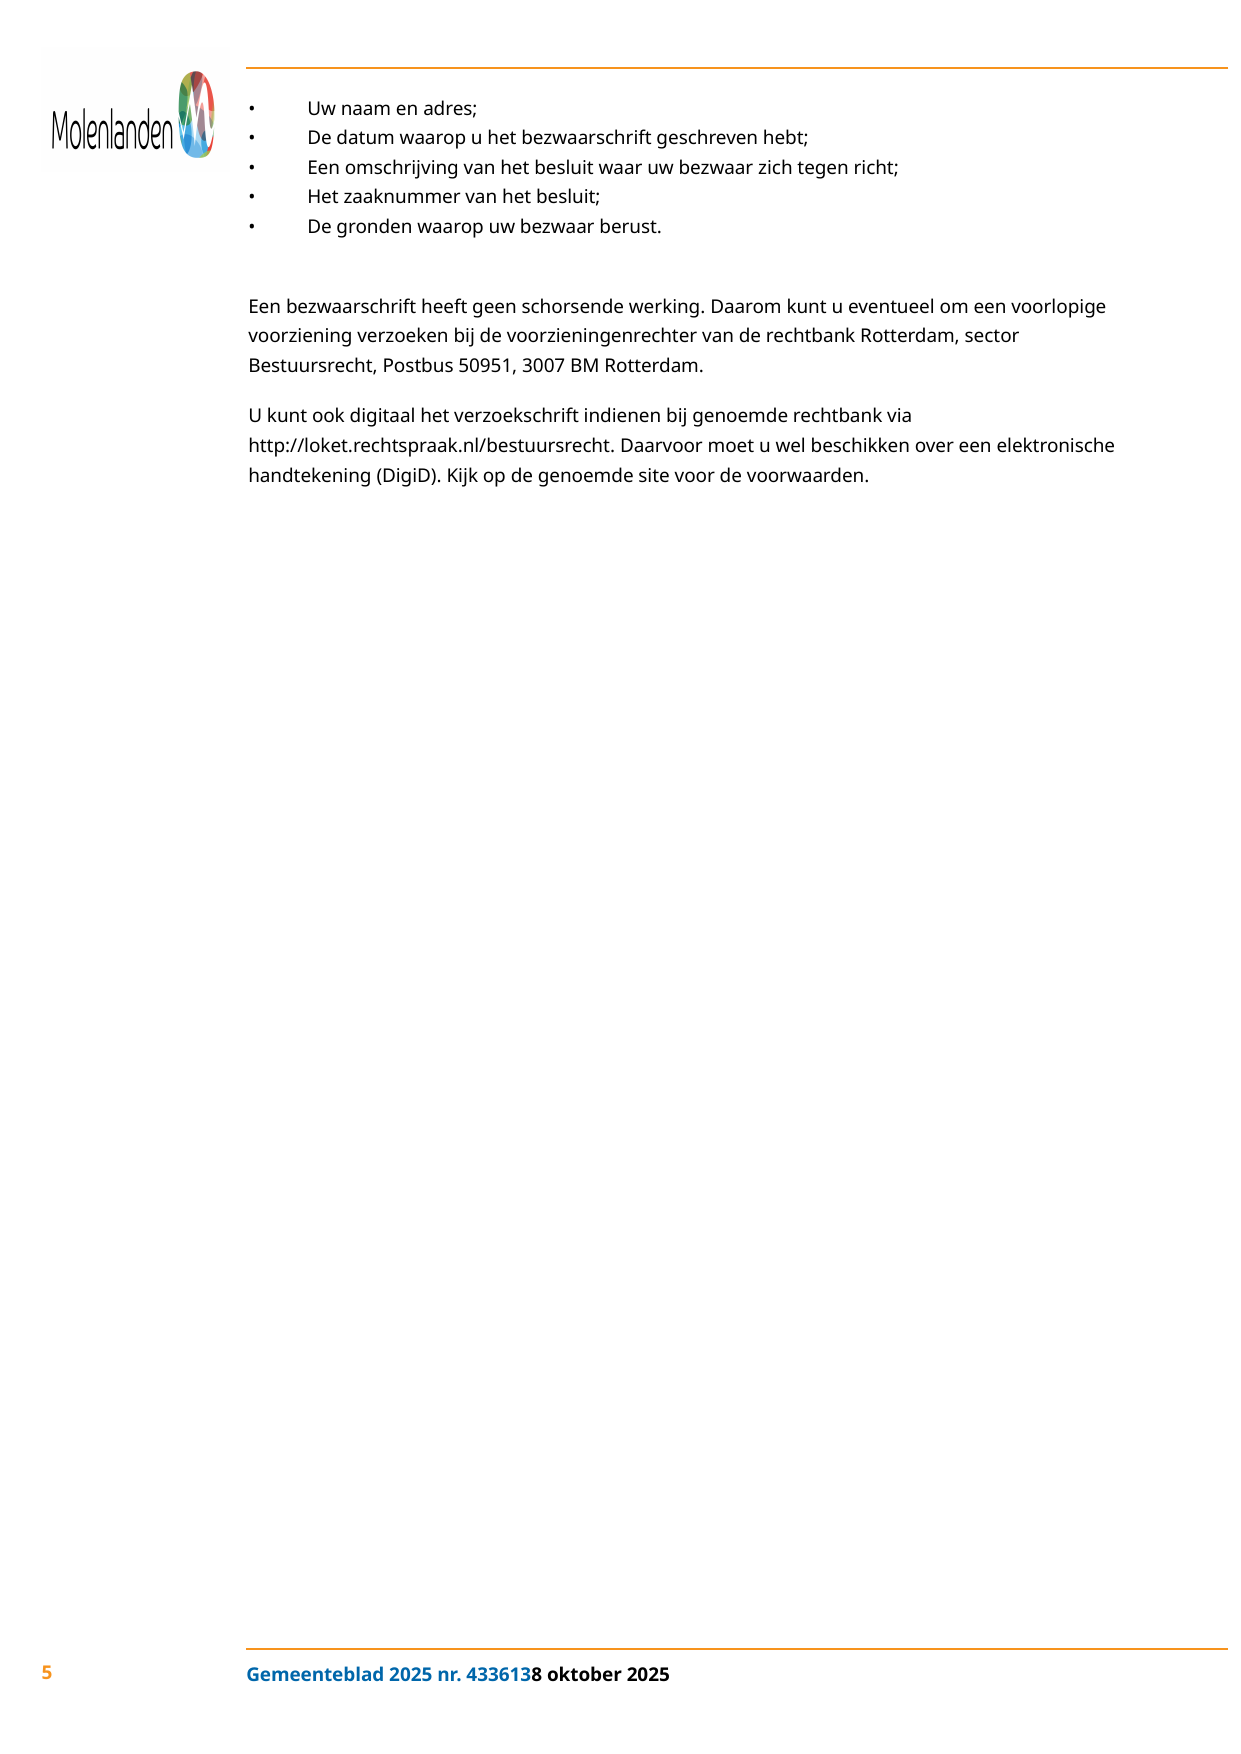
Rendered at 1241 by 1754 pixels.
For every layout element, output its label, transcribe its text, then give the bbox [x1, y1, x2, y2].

list Een omschrijving van het besluit waar uw bezwaar zich tegen richt; [248, 154, 1152, 180]
list Uw naam en adres; [248, 95, 1152, 121]
list De gronden waarop uw bezwaar berust. [248, 213, 1152, 239]
list Het zaaknummer van het besluit; [248, 183, 1152, 209]
text Een bezwaarschrift heeft geen schorsende werking. Daarom kunt u eventueel om een voorlopige voorziening verzoeken bij de voorzieningenrechter van de rechtbank Rotterdam, sector Bestuursrecht, Postbus 50951, 3007 BM Rotterdam. [248, 293, 1152, 378]
text U kunt ook digitaal het verzoekschrift indienen bij genoemde rechtbank via http://loket.rechtspraak.nl/bestuursrecht. Daarvoor moet u wel beschikken over een elektronische handtekening (DigiD). Kijk op de genoemde site voor de voorwaarden. [248, 403, 1152, 488]
list De datum waarop u het bezwaarschrift geschreven hebt; [248, 124, 1152, 150]
picture [41, 47, 231, 172]
